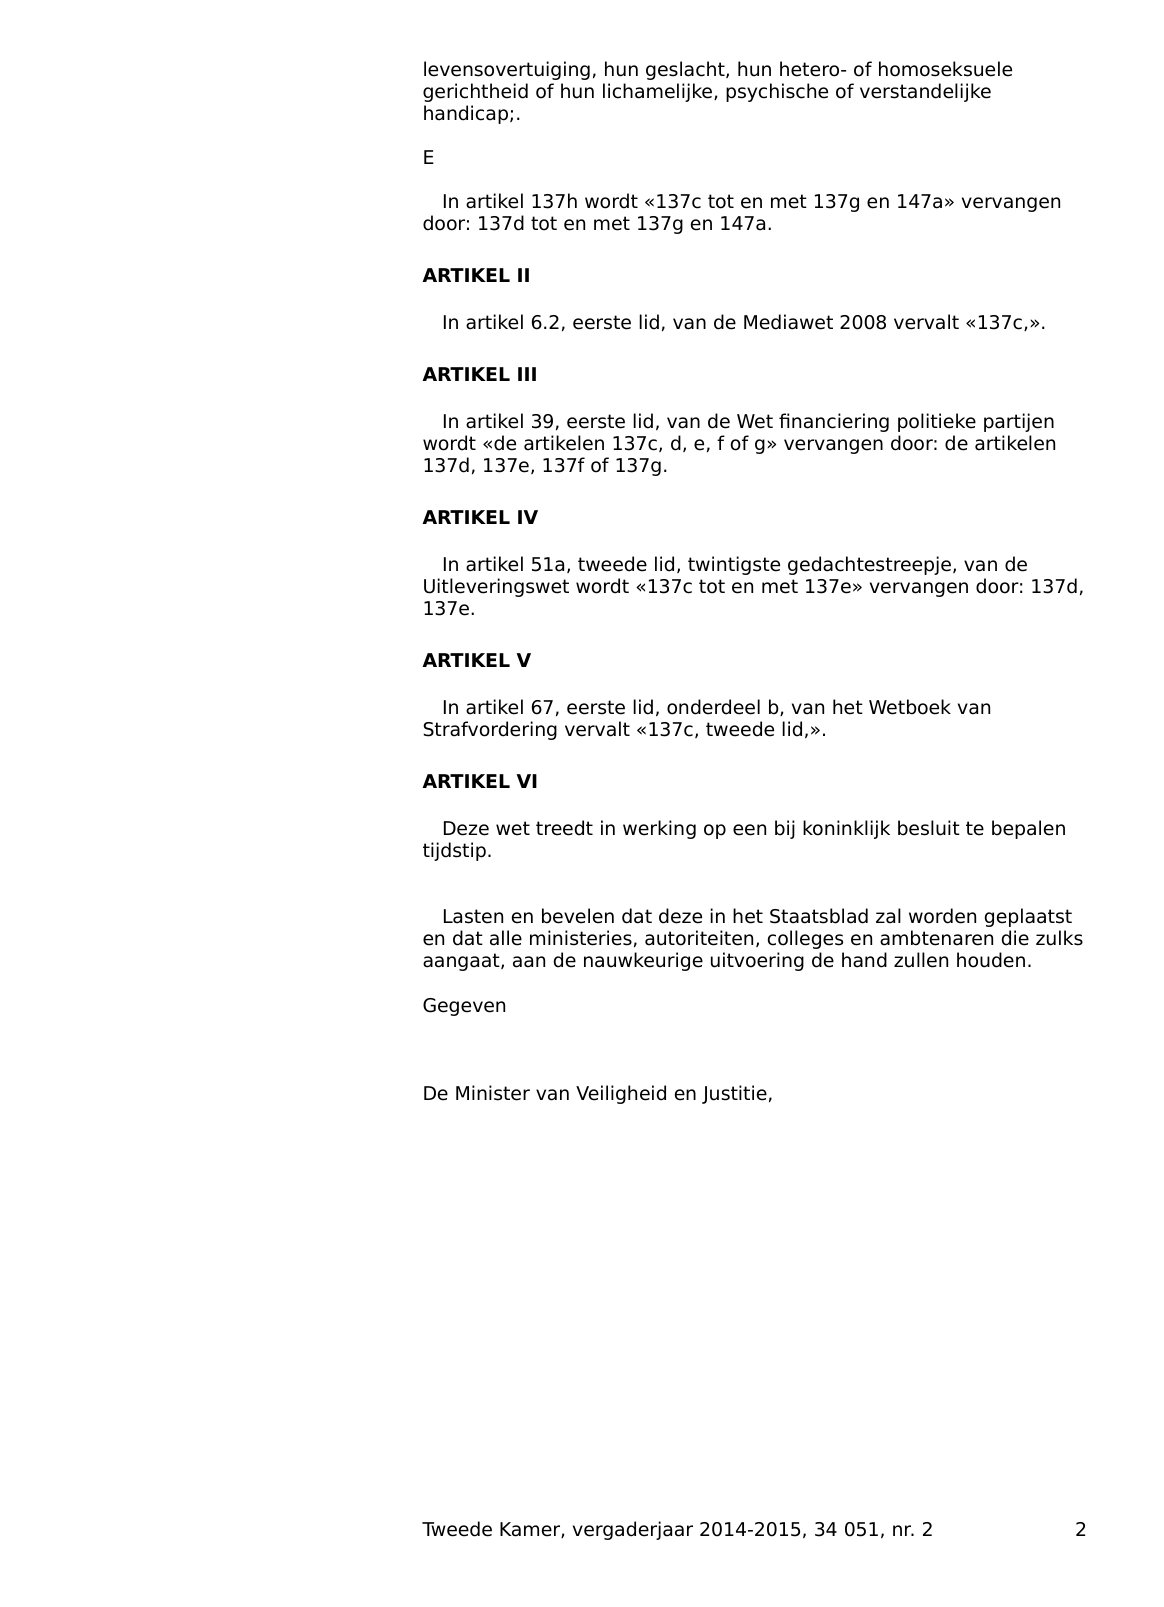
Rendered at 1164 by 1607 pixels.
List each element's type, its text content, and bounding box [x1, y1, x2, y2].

text In artikel 137h wordt «137c tot en met 137g en 147a» vervangen door: 137d tot en met 137g en 147a. [422, 191, 1087, 235]
text Lasten en bevelen dat deze in het Staatsblad zal worden geplaatst en dat alle ministeries, autoriteiten, colleges en ambtenaren die zulks aangaat, aan de nauwkeurige uitvoering de hand zullen houden. [422, 906, 1087, 972]
text Deze wet treedt in werking op een bij koninklijk besluit te bepalen tijdstip. [422, 818, 1087, 862]
text In artikel 39, eerste lid, van de Wet financiering politieke partijen wordt «de artikelen 137c, d, e, f of g» vervangen door: de artikelen 137d, 137e, 137f of 137g. [422, 411, 1087, 477]
subtitle ARTIKEL V [422, 650, 1087, 672]
text In artikel 51a, tweede lid, twintigste gedachtestreepje, van de Uitleveringswet wordt «137c tot en met 137e» vervangen door: 137d, 137e. [422, 554, 1087, 620]
subtitle ARTIKEL VI [422, 771, 1087, 793]
text Gegeven [422, 994, 1087, 1016]
subtitle ARTIKEL IV [422, 507, 1087, 529]
text De Minister van Veiligheid en Justitie, [422, 1083, 1087, 1105]
text levensovertuiging, hun geslacht, hun hetero- of homoseksuele gerichtheid of hun lichamelijke, psychische of verstandelijke handicap;. [422, 59, 1087, 125]
text In artikel 67, eerste lid, onderdeel b, van het Wetboek van Strafvordering vervalt «137c, tweede lid,». [422, 697, 1087, 741]
text E [422, 147, 1087, 169]
subtitle ARTIKEL III [422, 364, 1087, 386]
subtitle ARTIKEL II [422, 265, 1087, 287]
text In artikel 6.2, eerste lid, van de Mediawet 2008 vervalt «137c,». [422, 312, 1087, 334]
